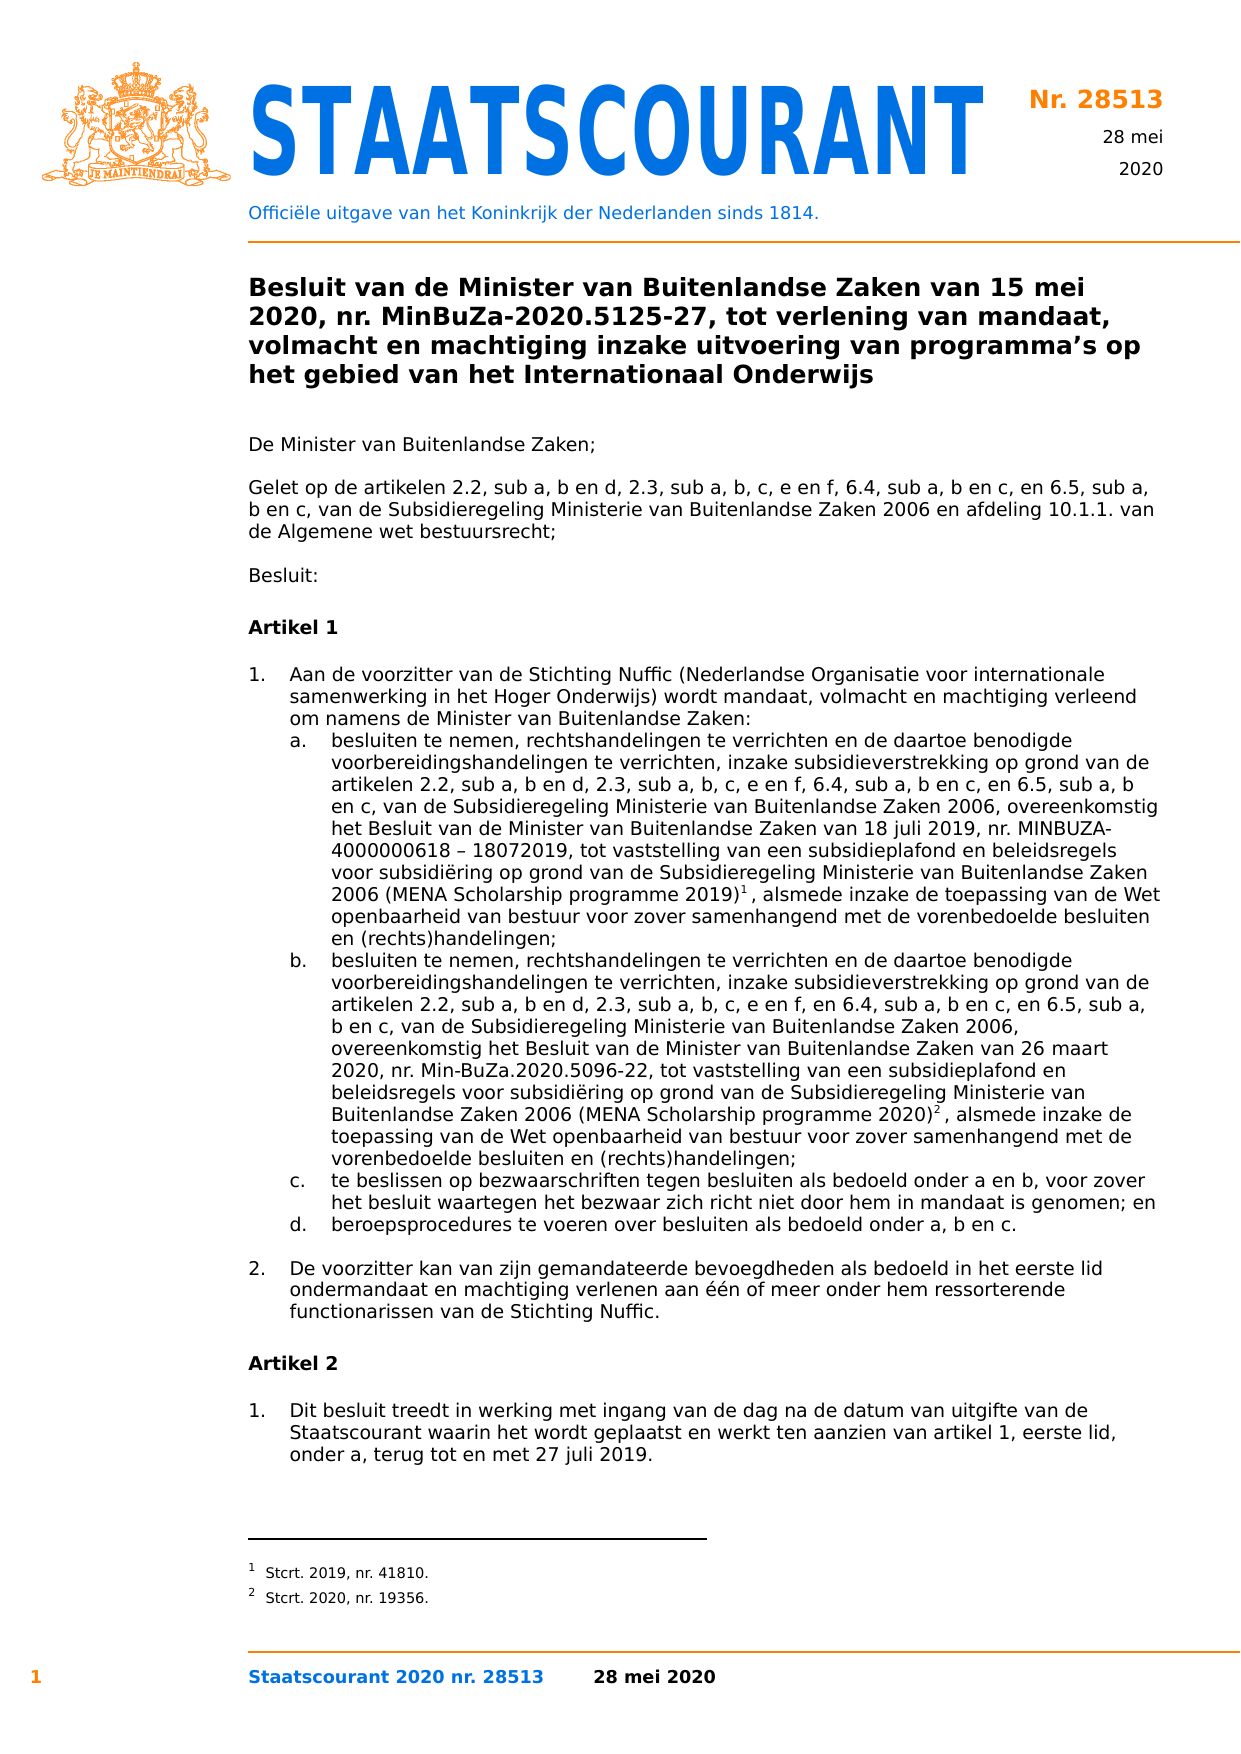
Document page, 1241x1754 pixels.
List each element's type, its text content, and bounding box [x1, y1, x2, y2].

text d. beroepsprocedures te voeren over besluiten als bedoeld onder a, b en c. [289, 1213, 1163, 1236]
table_cell Officiële uitgave van het Koninkrijk der Nederlanden sinds 1814. [248, 203, 1240, 241]
text De Minister van Buitenlandse Zaken; [248, 433, 1163, 455]
subtitle Artikel 2 [248, 1353, 1163, 1375]
table_header [25, 62, 248, 241]
text a. besluiten te nemen, rechtshandelingen te verrichten en de daartoe benodigde voorbereidingshandelingen te verrichten, inzake subsidieverstrekking op grond van de artikelen 2.2, sub a, b en d, 2.3, sub a, b, c, e en f, 6.4, sub a, b en c, en 6.5, sub a, b en c, van de Subsidieregeling Ministerie van Buitenlandse Zaken 2006, overeenkomstig het Besluit van de Minister van Buitenlandse Zaken van 18 juli 2019, nr. MINBUZA-4000000618 – 18072019, tot vaststelling van een subsidieplafond en beleidsregels voor subsidiëring op grond van de Subsidieregeling Ministerie van Buitenlandse Zaken 2006 (MENA Scholarship programme 2019), alsmede inzake de toepassing van de Wet openbaarheid van bestuur voor zover samenhangend met de vorenbedoelde besluiten en (rechts)handelingen; [289, 730, 1163, 950]
text Besluit: [248, 565, 1163, 587]
text 1. Dit besluit treedt in werking met ingang van de dag na de datum van uitgifte van de Staatscourant waarin het wordt geplaatst en werkt ten aanzien van artikel 1, eerste lid, onder a, terug tot en met 27 juli 2019. [248, 1400, 1163, 1466]
subtitle Besluit van de Minister van Buitenlandse Zaken van 15 mei 2020, nr. MinBuZa-2020.5125-27, tot verlening van mandaat, volmacht en machtiging inzake uitvoering van programma’s op het gebied van het Internationaal Onderwijs [248, 273, 1163, 390]
picture [41, 62, 231, 186]
text Stcrt. 2019, nr. 41810. [248, 1561, 1163, 1583]
subtitle Artikel 1 [248, 617, 1163, 639]
table_header STAATSCOURANT [248, 62, 998, 203]
table_cell 28 mei [998, 121, 1240, 153]
text Stcrt. 2020, nr. 19356. [248, 1586, 1163, 1608]
text b. besluiten te nemen, rechtshandelingen te verrichten en de daartoe benodigde voorbereidingshandelingen te verrichten, inzake subsidieverstrekking op grond van de artikelen 2.2, sub a, b en d, 2.3, sub a, b, c, e en f, en 6.4, sub a, b en c, en 6.5, sub a, b en c, van de Subsidieregeling Ministerie van Buitenlandse Zaken 2006, overeenkomstig het Besluit van de Minister van Buitenlandse Zaken van 26 maart 2020, nr. Min-BuZa.2020.5096-22, tot vaststelling van een subsidieplafond en beleidsregels voor subsidiëring op grond van de Subsidieregeling Ministerie van Buitenlandse Zaken 2006 (MENA Scholarship programme 2020), alsmede inzake de toepassing van de Wet openbaarheid van bestuur voor zover samenhangend met de vorenbedoelde besluiten en (rechts)handelingen; [289, 950, 1163, 1169]
text c. te beslissen op bezwaarschriften tegen besluiten als bedoeld onder a en b, voor zover het besluit waartegen het bezwaar zich richt niet door hem in mandaat is genomen; en [289, 1169, 1163, 1213]
table_cell 2020 [998, 153, 1240, 203]
table_header Nr. 28513 [998, 62, 1240, 121]
text 1. Aan de voorzitter van de Stichting Nuffic (Nederlandse Organisatie voor internationale samenwerking in het Hoger Onderwijs) wordt mandaat, volmacht en machtiging verleend om namens de Minister van Buitenlandse Zaken: [248, 664, 1163, 730]
text Gelet op de artikelen 2.2, sub a, b en d, 2.3, sub a, b, c, e en f, 6.4, sub a, b en c, en 6.5, sub a, b en c, van de Subsidieregeling Ministerie van Buitenlandse Zaken 2006 en afdeling 10.1.1. van de Algemene wet bestuursrecht; [248, 477, 1163, 543]
text 2. De voorzitter kan van zijn gemandateerde bevoegdheden als bedoeld in het eerste lid ondermandaat en machtiging verlenen aan één of meer onder hem ressorterende functionarissen van de Stichting Nuffic. [248, 1257, 1163, 1323]
